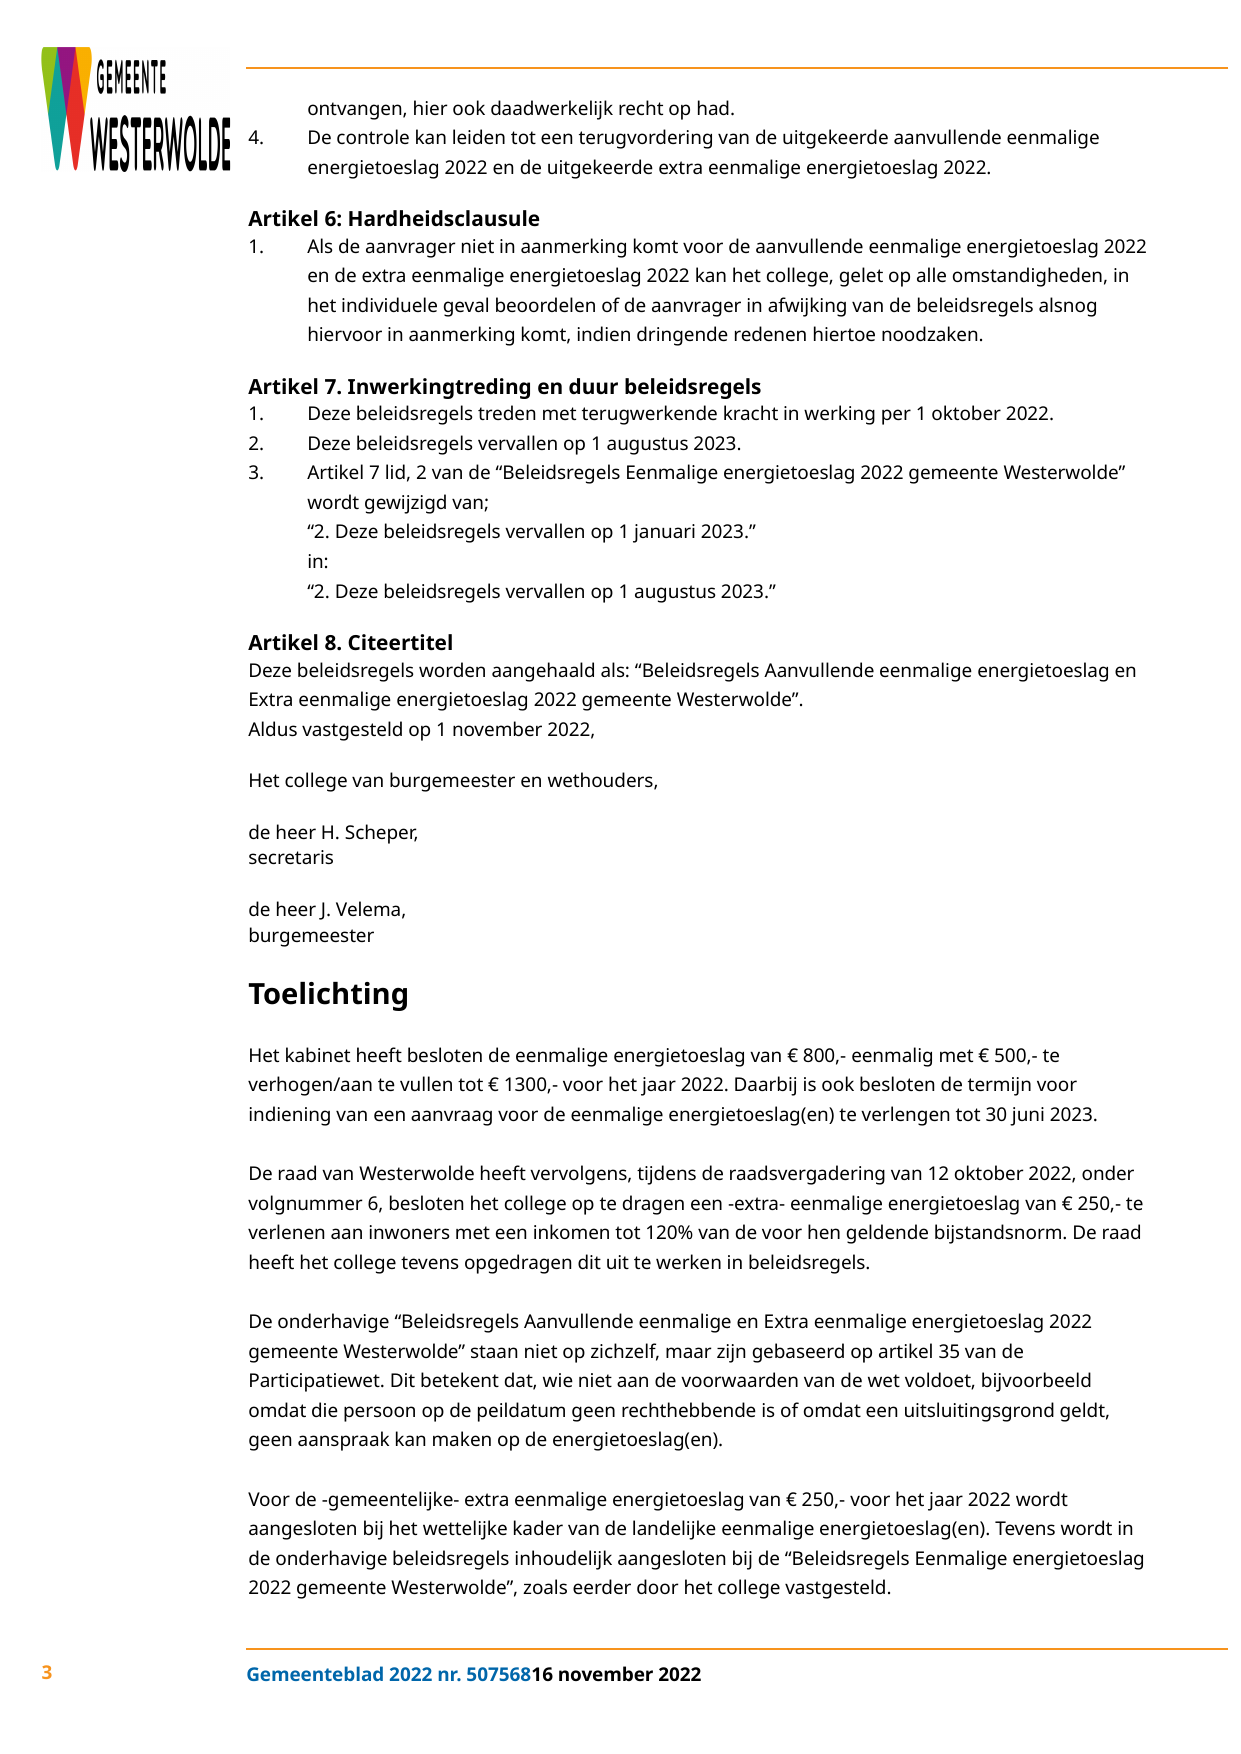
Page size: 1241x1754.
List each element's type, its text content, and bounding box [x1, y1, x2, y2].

list in: [248, 548, 1152, 574]
text Artikel 6: Hardheidsclausule [248, 204, 1152, 233]
picture [41, 47, 231, 172]
list Als de aanvrager niet in aanmerking komt voor de aanvullende eenmalige energietoeslag 2022 en de extra eenmalige energietoeslag 2022 kan het college, gelet op alle omstandigheden, in het individuele geval beoordelen of de aanvrager in afwijking van de beleidsregels alsnog hiervoor in aanmerking komt, indien dringende redenen hiertoe noodzaken. [248, 233, 1152, 347]
text Toelichting [248, 973, 1152, 1013]
text De onderhavige “Beleidsregels Aanvullende eenmalige en Extra eenmalige energietoeslag 2022 gemeente Westerwolde” staan niet op zichzelf, maar zijn gebaseerd op artikel 35 van de Participatiewet. Dit betekent dat, wie niet aan de voorwaarden van de wet voldoet, bijvoorbeeld omdat die persoon op de peildatum geen rechthebbende is of omdat een uitsluitingsgrond geldt, geen aanspraak kan maken op de energietoeslag(en). [248, 1308, 1152, 1452]
list Deze beleidsregels treden met terugwerkende kracht in werking per 1 oktober 2022. [248, 400, 1152, 426]
text de heer J. Velema, [248, 896, 1152, 922]
text Het kabinet heeft besloten de eenmalige energietoeslag van € 800,- eenmalig met € 500,- te verhogen/aan te vullen tot € 1300,- voor het jaar 2022. Daarbij is ook besloten de termijn voor indiening van een aanvraag voor de eenmalige energietoeslag(en) te verlengen tot 30 juni 2023. [248, 1042, 1152, 1127]
text Voor de -gemeentelijke- extra eenmalige energietoeslag van € 250,- voor het jaar 2022 wordt aangesloten bij het wettelijke kader van de landelijke eenmalige energietoeslag(en). Tevens wordt in de onderhavige beleidsregels inhoudelijk aangesloten bij de “Beleidsregels Eenmalige energietoeslag 2022 gemeente Westerwolde”, zoals eerder door het college vastgesteld. [248, 1486, 1152, 1600]
list Deze beleidsregels vervallen op 1 augustus 2023. [248, 430, 1152, 456]
text De raad van Westerwolde heeft vervolgens, tijdens de raadsvergadering van 12 oktober 2022, onder volgnummer 6, besloten het college op te dragen een -extra- eenmalige energietoeslag van € 250,- te verlenen aan inwoners met een inkomen tot 120% van de voor hen geldende bijstandsnorm. De raad heeft het college tevens opgedragen dit uit te werken in beleidsregels. [248, 1160, 1152, 1275]
list “2. Deze beleidsregels vervallen op 1 augustus 2023.” [248, 578, 1152, 604]
text secretaris [248, 844, 1152, 870]
text Aldus vastgesteld op 1 november 2022, [248, 716, 1152, 742]
text Het college van burgemeester en wethouders, [248, 767, 1152, 793]
list “2. Deze beleidsregels vervallen op 1 januari 2023.” [248, 519, 1152, 544]
list Artikel 7 lid, 2 van de “Beleidsregels Eenmalige energietoeslag 2022 gemeente Westerwolde” wordt gewijzigd van; [248, 459, 1152, 515]
list De controle kan leiden tot een terugvordering van de uitgekeerde aanvullende eenmalige energietoeslag 2022 en de uitgekeerde extra eenmalige energietoeslag 2022. [248, 124, 1152, 180]
text Artikel 7. Inwerkingtreding en duur beleidsregels [248, 372, 1152, 400]
text burgemeester [248, 922, 1152, 947]
text Artikel 8. Citeertitel [248, 628, 1152, 657]
text Deze beleidsregels worden aangehaald als: “Beleidsregels Aanvullende eenmalige energietoeslag en Extra eenmalige energietoeslag 2022 gemeente Westerwolde”. [248, 657, 1152, 712]
text de heer H. Scheper, [248, 819, 1152, 844]
list ontvangen, hier ook daadwerkelijk recht op had. [248, 95, 1152, 121]
